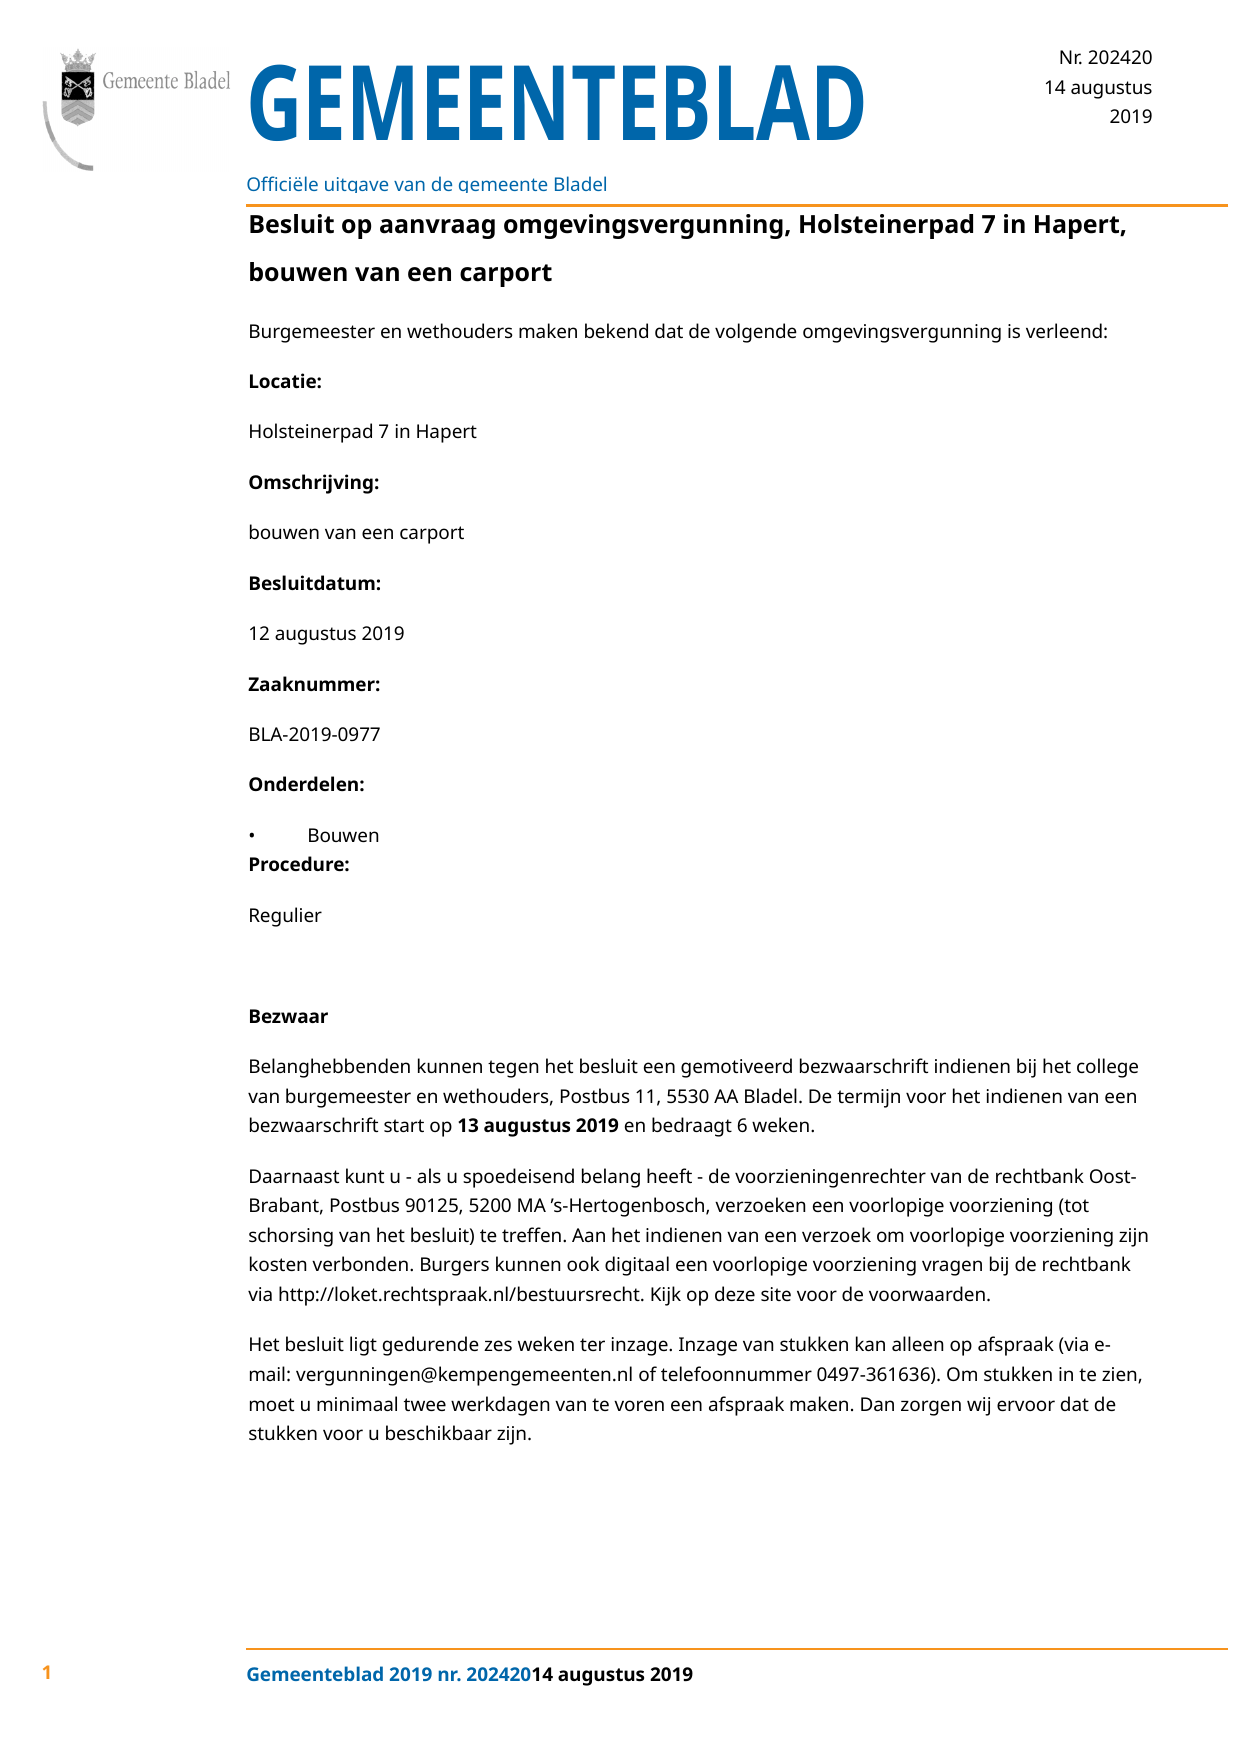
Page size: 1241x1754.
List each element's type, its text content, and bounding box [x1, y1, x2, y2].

text Besluitdatum: [248, 570, 1152, 596]
text Regulier [248, 902, 1152, 928]
text Holsteinerpad 7 in Hapert [248, 419, 1152, 444]
text Burgemeester en wethouders maken bekend dat de volgende omgevingsvergunning is verleend: [248, 318, 1152, 344]
text Besluit op aanvraag omgevingsvergunning, Holsteinerpad 7 in Hapert, bouwen van een carport [248, 207, 1152, 288]
text Onderdelen: [248, 772, 1152, 797]
picture [41, 47, 231, 172]
text Bezwaar [248, 1003, 1152, 1029]
text Procedure: [248, 852, 1152, 877]
text Zaaknummer: [248, 671, 1152, 697]
text Omschrijving: [248, 469, 1152, 495]
text BLA-2019-0977 [248, 721, 1152, 747]
text bouwen van een carport [248, 519, 1152, 545]
list Bouwen [248, 822, 1152, 848]
text Belanghebbenden kunnen tegen het besluit een gemotiveerd bezwaarschrift indienen bij het college van burgemeester en wethouders, Postbus 11, 5530 AA Bladel. De termijn voor het indienen van een bezwaarschrift start op 13 augustus 2019 en bedraagt 6 weken. [248, 1053, 1152, 1138]
text Daarnaast kunt u - als u spoedeisend belang heeft - de voorzieningenrechter van de rechtbank Oost-Brabant, Postbus 90125, 5200 MA ’s-Hertogenbosch, verzoeken een voorlopige voorziening (tot schorsing van het besluit) te treffen. Aan het indienen van een verzoek om voorlopige voorziening zijn kosten verbonden. Burgers kunnen ook digitaal een voorlopige voorziening vragen bij de rechtbank via http://loket.rechtspraak.nl/bestuursrecht. Kijk op deze site voor de voorwaarden. [248, 1163, 1152, 1307]
text Het besluit ligt gedurende zes weken ter inzage. Inzage van stukken kan alleen op afspraak (via e-mail: vergunningen@kempengemeenten.nl of telefoonnummer 0497-361636). Om stukken in te zien, moet u minimaal twee werkdagen van te voren een afspraak maken. Dan zorgen wij ervoor dat de stukken voor u beschikbaar zijn. [248, 1332, 1152, 1446]
text 12 augustus 2019 [248, 620, 1152, 646]
text Locatie: [248, 368, 1152, 394]
